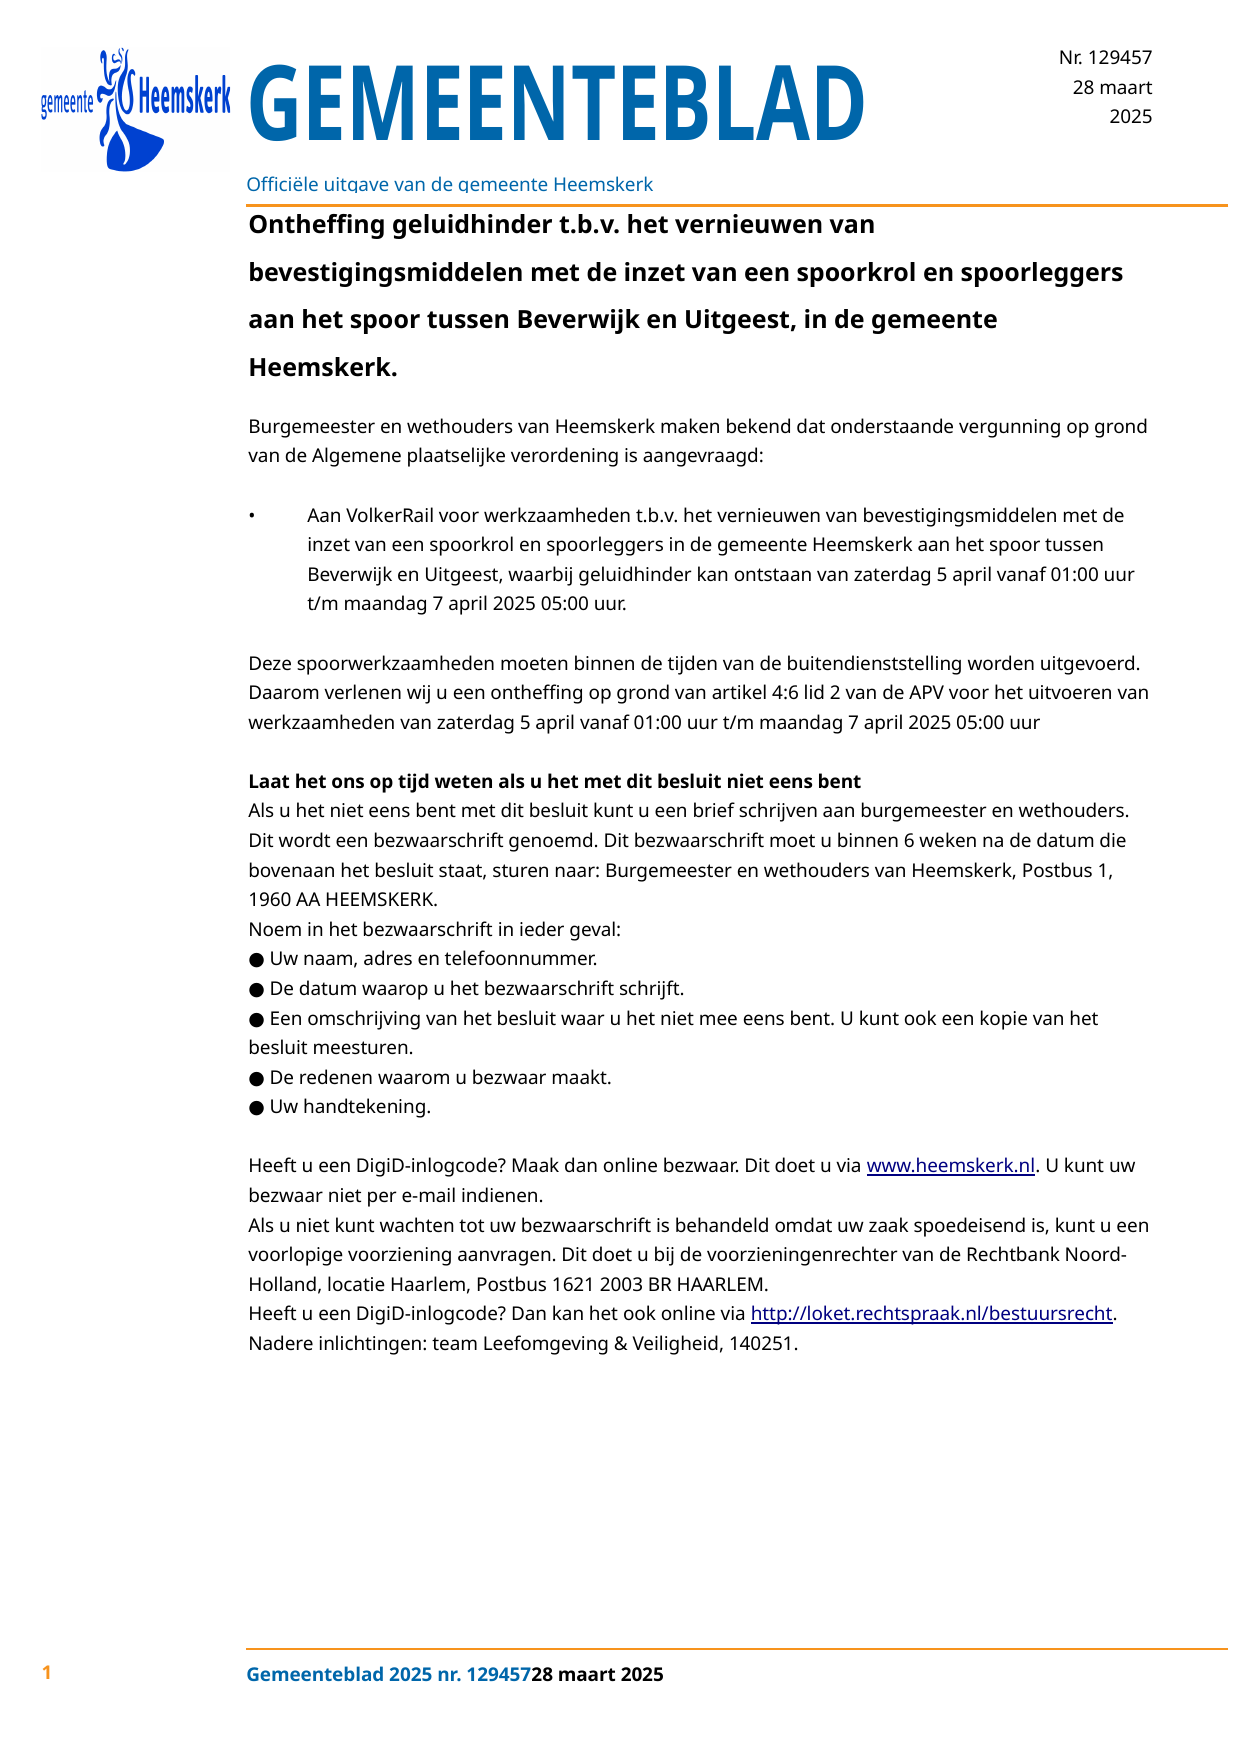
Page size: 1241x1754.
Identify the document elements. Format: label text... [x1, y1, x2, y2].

text Daarom verlenen wij u een ontheffing op grond van artikel 4:6 lid 2 van de APV voor het uitvoeren van werkzaamheden van zaterdag 5 april vanaf 01:00 uur t/m maandag 7 april 2025 05:00 uur [248, 679, 1152, 735]
text Deze spoorwerkzaamheden moeten binnen de tijden van de buitendienststelling worden uitgevoerd. [248, 650, 1152, 676]
text ● Een omschrijving van het besluit waar u het niet mee eens bent. U kunt ook een kopie van het besluit meesturen. [248, 1005, 1152, 1060]
text Laat het ons op tijd weten als u het met dit besluit niet eens bent [248, 768, 1152, 794]
text Heeft u een DigiD-inlogcode? Dan kan het ook online via http://loket.rechtspraak.nl/bestuursrecht. [248, 1301, 1152, 1326]
picture [41, 47, 231, 172]
list Aan VolkerRail voor werkzaamheden t.b.v. het vernieuwen van bevestigingsmiddelen met de inzet van een spoorkrol en spoorleggers in de gemeente Heemskerk aan het spoor tussen Beverwijk en Uitgeest, waarbij geluidhinder kan ontstaan van zaterdag 5 april vanaf 01:00 uur t/m maandag 7 april 2025 05:00 uur. [248, 502, 1152, 616]
text Heeft u een DigiD-inlogcode? Maak dan online bezwaar. Dit doet u via www.heemskerk.nl. U kunt uw bezwaar niet per e-mail indienen. [248, 1153, 1152, 1208]
text Burgemeester en wethouders van Heemskerk maken bekend dat onderstaande vergunning op grond van de Algemene plaatselijke verordening is aangevraagd: [248, 413, 1152, 468]
text Ontheffing geluidhinder t.b.v. het vernieuwen van bevestigingsmiddelen met de inzet van een spoorkrol en spoorleggers aan het spoor tussen Beverwijk en Uitgeest, in de gemeente Heemskerk. [248, 207, 1152, 384]
text ● Uw naam, adres en telefoonnummer. [248, 946, 1152, 971]
text ● De datum waarop u het bezwaarschrift schrijft. [248, 975, 1152, 1001]
text ● De redenen waarom u bezwaar maakt. [248, 1064, 1152, 1090]
text ● Uw handtekening. [248, 1093, 1152, 1119]
text Nadere inlichtingen: team Leefomgeving & Veiligheid, 140251. [248, 1330, 1152, 1356]
text Als u niet kunt wachten tot uw bezwaarschrift is behandeld omdat uw zaak spoedeisend is, kunt u een voorlopige voorziening aanvragen. Dit doet u bij de voorzieningenrechter van de Rechtbank Noord-Holland, locatie Haarlem, Postbus 1621 2003 BR HAARLEM. [248, 1212, 1152, 1297]
text Noem in het bezwaarschrift in ieder geval: [248, 916, 1152, 942]
text Als u het niet eens bent met dit besluit kunt u een brief schrijven aan burgemeester en wethouders. Dit wordt een bezwaarschrift genoemd. Dit bezwaarschrift moet u binnen 6 weken na de datum die bovenaan het besluit staat, sturen naar: Burgemeester en wethouders van Heemskerk, Postbus 1, 1960 AA HEEMSKERK. [248, 798, 1152, 912]
